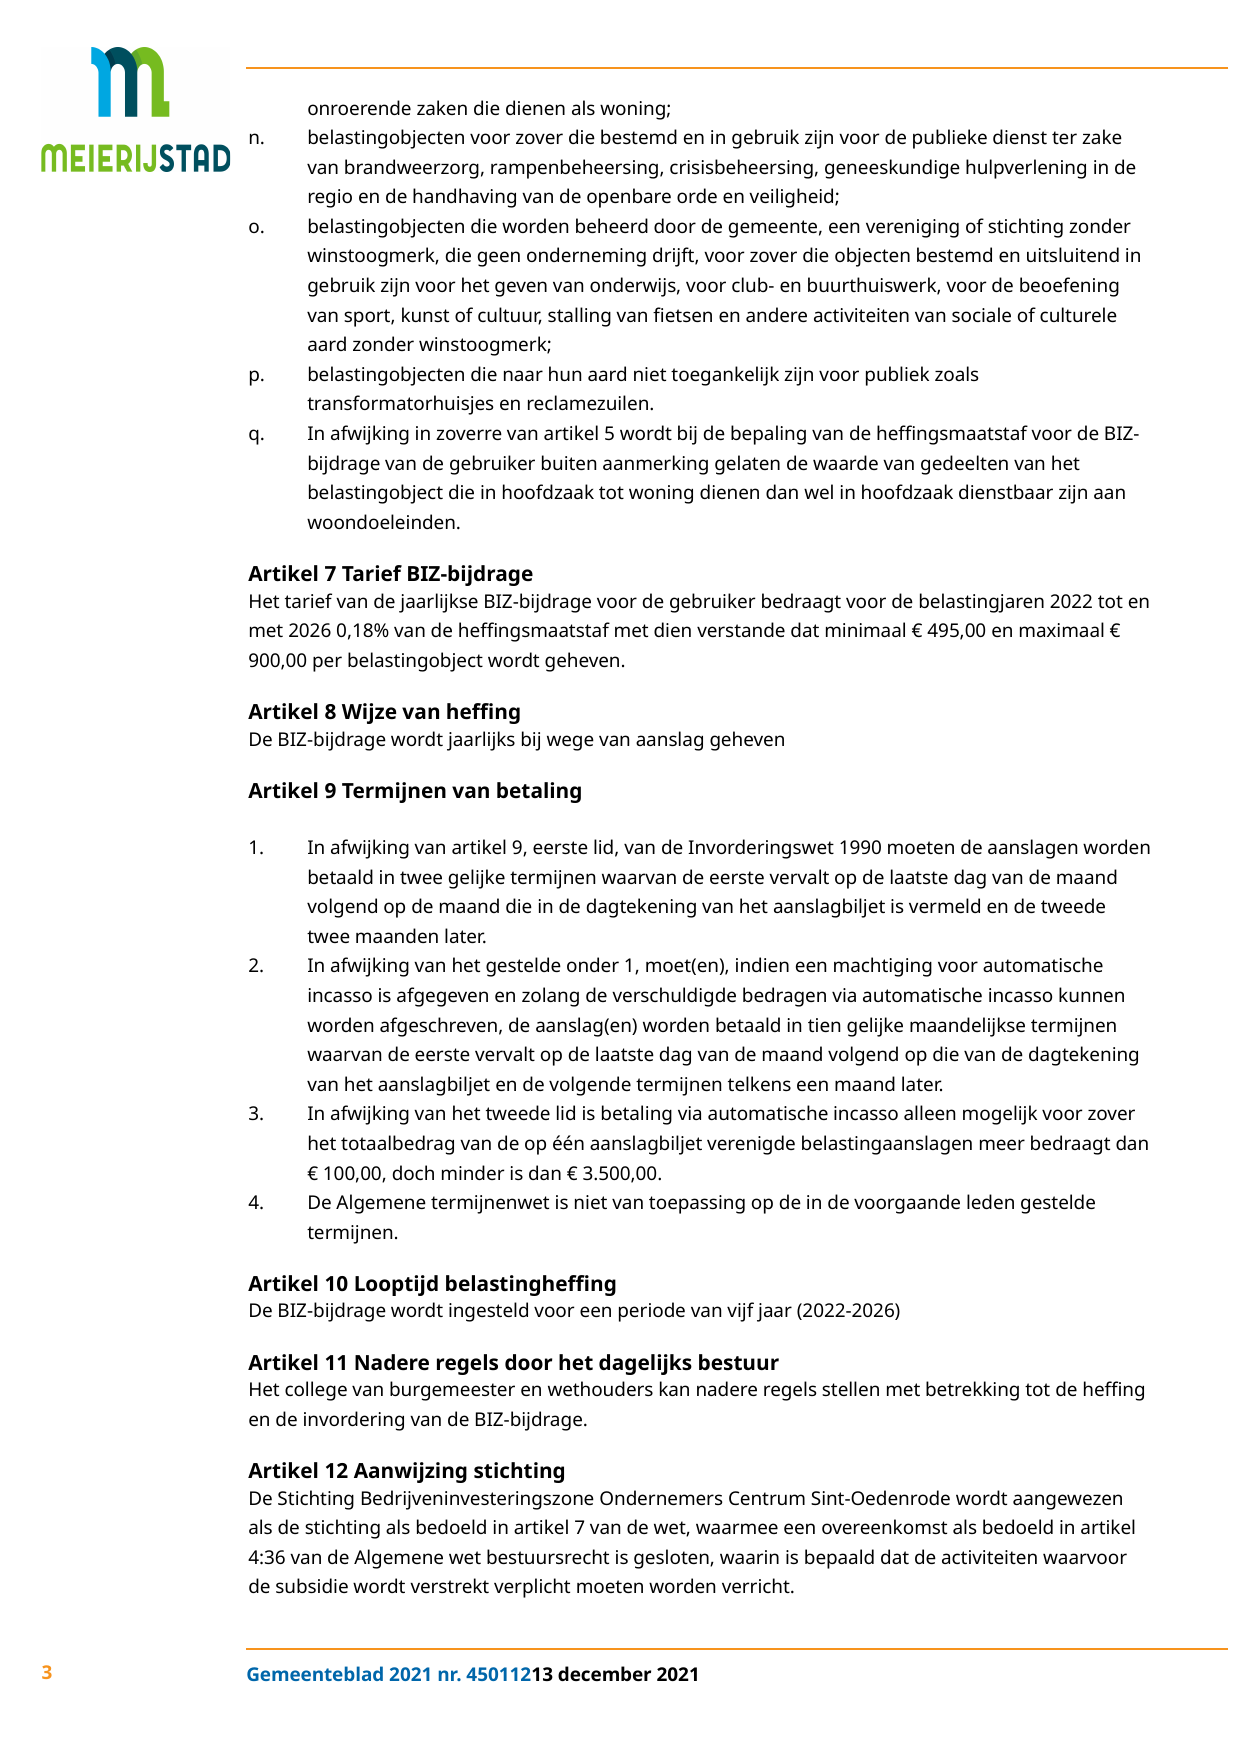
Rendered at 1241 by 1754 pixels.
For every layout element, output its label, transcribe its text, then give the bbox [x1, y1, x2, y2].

list onroerende zaken die dienen als woning; [248, 95, 1152, 121]
text Het tarief van de jaarlijkse BIZ-bijdrage voor de gebruiker bedraagt voor de belastingjaren 2022 tot en met 2026 0,18% van de heffingsmaatstaf met dien verstande dat minimaal € 495,00 en maximaal € 900,00 per belastingobject wordt geheven. [248, 588, 1152, 673]
text Artikel 7 Tarief BIZ-bijdrage [248, 559, 1152, 588]
list In afwijking van het tweede lid is betaling via automatische incasso alleen mogelijk voor zover het totaalbedrag van de op één aanslagbiljet verenigde belastingaanslagen meer bedraagt dan € 100,00, doch minder is dan € 3.500,00. [248, 1101, 1152, 1185]
text De Stichting Bedrijveninvesteringszone Ondernemers Centrum Sint-Oedenrode wordt aangewezen als de stichting als bedoeld in artikel 7 van de wet, waarmee een overeenkomst als bedoeld in artikel 4:36 van de Algemene wet bestuursrecht is gesloten, waarin is bepaald dat de activiteiten waarvoor de subsidie wordt verstrekt verplicht moeten worden verricht. [248, 1485, 1152, 1599]
text Artikel 9 Termijnen van betaling [248, 776, 1152, 805]
text Het college van burgemeester en wethouders kan nadere regels stellen met betrekking tot de heffing en de invordering van de BIZ-bijdrage. [248, 1377, 1152, 1432]
list In afwijking van het gestelde onder 1, moet(en), indien een machtiging voor automatische incasso is afgegeven en zolang de verschuldigde bedragen via automatische incasso kunnen worden afgeschreven, de aanslag(en) worden betaald in tien gelijke maandelijkse termijnen waarvan de eerste vervalt op de laatste dag van de maand volgend op die van de dagtekening van het aanslagbiljet en de volgende termijnen telkens een maand later. [248, 953, 1152, 1097]
text De BIZ-bijdrage wordt jaarlijks bij wege van aanslag geheven [248, 726, 1152, 752]
text Artikel 8 Wijze van heffing [248, 697, 1152, 726]
list In afwijking in zoverre van artikel 5 wordt bij de bepaling van de heffingsmaatstaf voor de BIZ- bijdrage van de gebruiker buiten aanmerking gelaten de waarde van gedeelten van het belastingobject die in hoofdzaak tot woning dienen dan wel in hoofdzaak dienstbaar zijn aan woondoeleinden. [248, 420, 1152, 535]
text Artikel 11 Nadere regels door het dagelijks bestuur [248, 1348, 1152, 1377]
list belastingobjecten die worden beheerd door de gemeente, een vereniging of stichting zonder winstoogmerk, die geen onderneming drijft, voor zover die objecten bestemd en uitsluitend in gebruik zijn voor het geven van onderwijs, voor club- en buurthuiswerk, voor de beoefening van sport, kunst of cultuur, stalling van fietsen en andere activiteiten van sociale of culturele aard zonder winstoogmerk; [248, 213, 1152, 357]
list belastingobjecten voor zover die bestemd en in gebruik zijn voor de publieke dienst ter zake van brandweerzorg, rampenbeheersing, crisisbeheersing, geneeskundige hulpverlening in de regio en de handhaving van de openbare orde en veiligheid; [248, 124, 1152, 209]
list In afwijking van artikel 9, eerste lid, van de Invorderingswet 1990 moeten de aanslagen worden betaald in twee gelijke termijnen waarvan de eerste vervalt op de laatste dag van de maand volgend op de maand die in de dagtekening van het aanslagbiljet is vermeld en de tweede twee maanden later. [248, 834, 1152, 949]
list belastingobjecten die naar hun aard niet toegankelijk zijn voor publiek zoals transformatorhuisjes en reclamezuilen. [248, 361, 1152, 416]
list De Algemene termijnenwet is niet van toepassing op de in de voorgaande leden gestelde termijnen. [248, 1189, 1152, 1244]
text Artikel 10 Looptijd belastingheffing [248, 1269, 1152, 1298]
text De BIZ-bijdrage wordt ingesteld voor een periode van vijf jaar (2022-2026) [248, 1298, 1152, 1323]
text Artikel 12 Aanwijzing stichting [248, 1457, 1152, 1485]
picture [41, 47, 231, 172]
